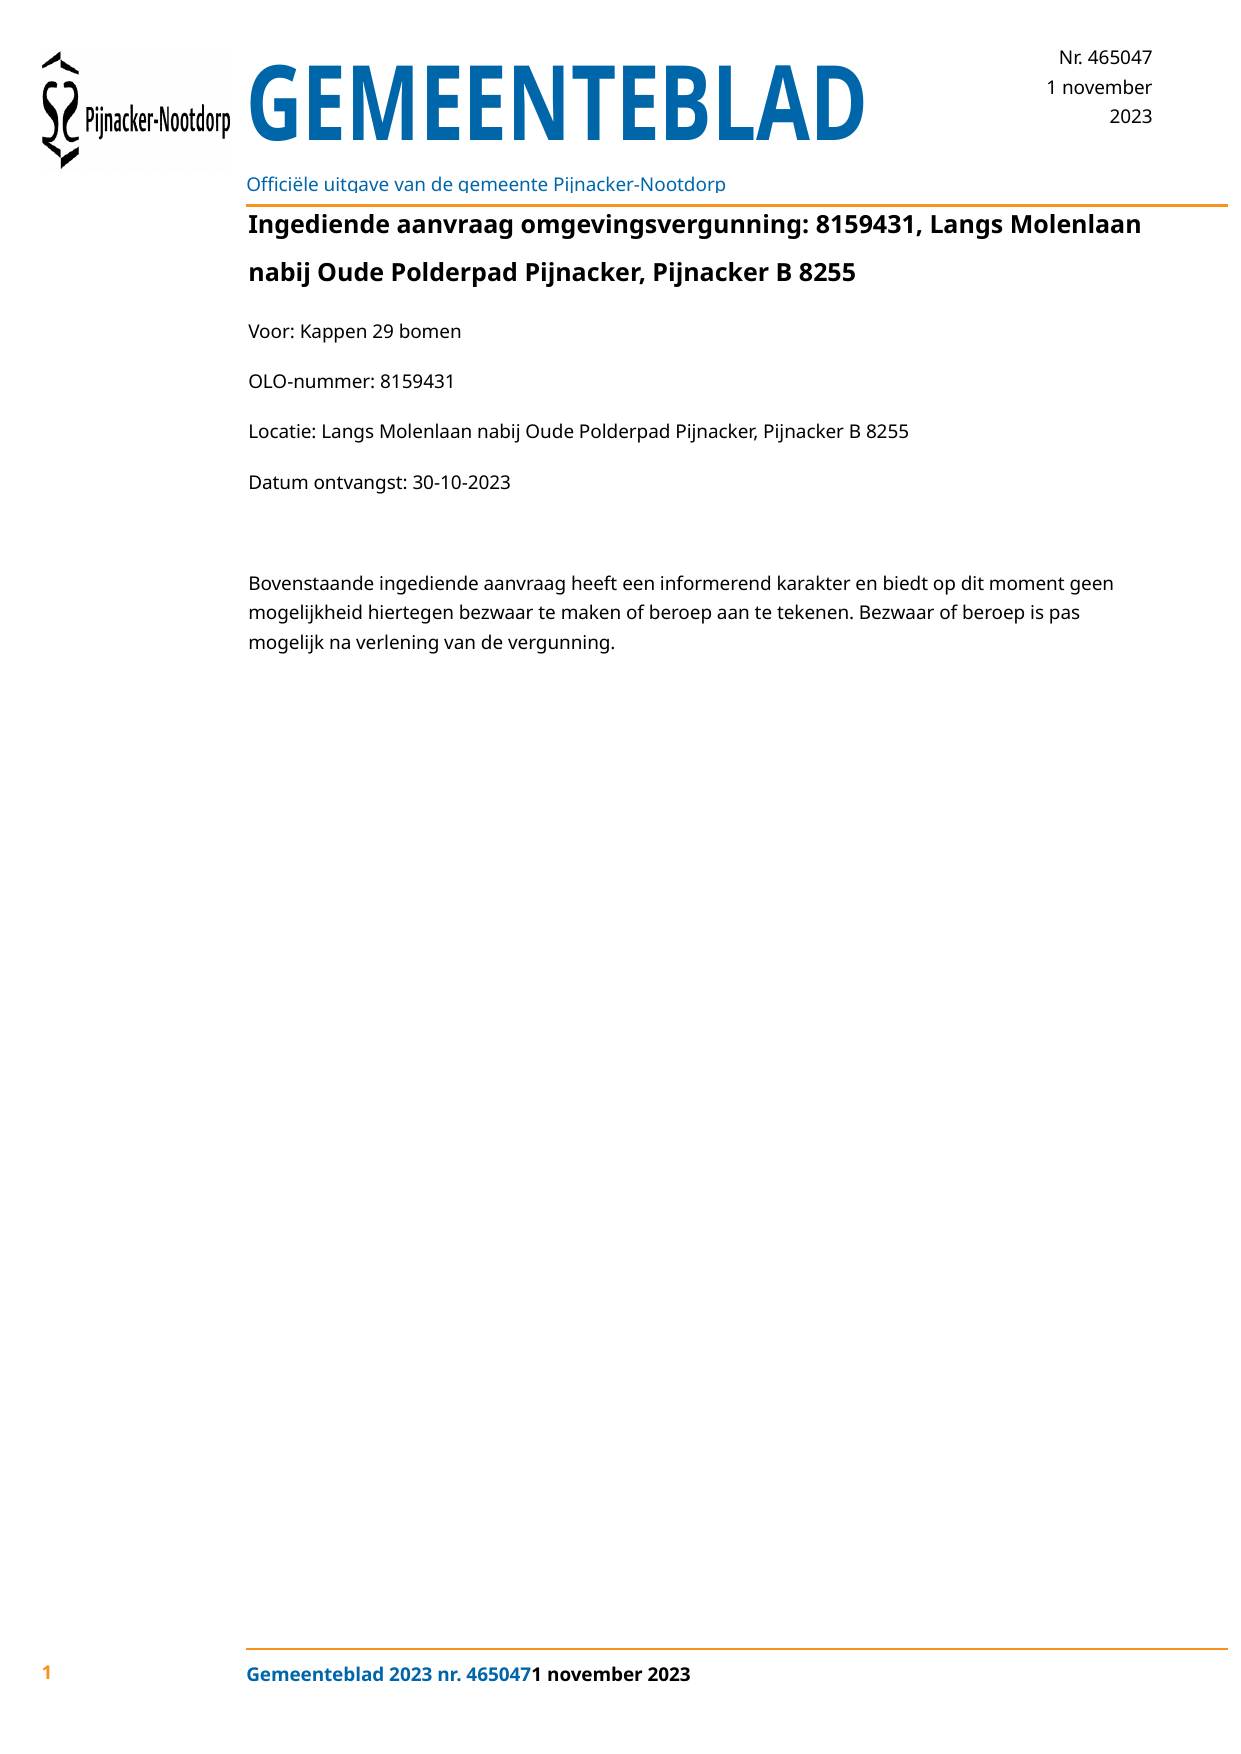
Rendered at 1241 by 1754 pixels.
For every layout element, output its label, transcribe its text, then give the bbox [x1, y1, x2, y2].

text Locatie: Langs Molenlaan nabij Oude Polderpad Pijnacker, Pijnacker B 8255 [248, 419, 1152, 444]
text Voor: Kappen 29 bomen [248, 318, 1152, 344]
text Datum ontvangst: 30-10-2023 [248, 469, 1152, 495]
text OLO-nummer: 8159431 [248, 368, 1152, 394]
text Ingediende aanvraag omgevingsvergunning: 8159431, Langs Molenlaan nabij Oude Polderpad Pijnacker, Pijnacker B 8255 [248, 207, 1152, 288]
picture [41, 47, 231, 172]
text Bovenstaande ingediende aanvraag heeft een informerend karakter en biedt op dit moment geen mogelijkheid hiertegen bezwaar te maken of beroep aan te tekenen. Bezwaar of beroep is pas mogelijk na verlening van de vergunning. [248, 570, 1152, 655]
